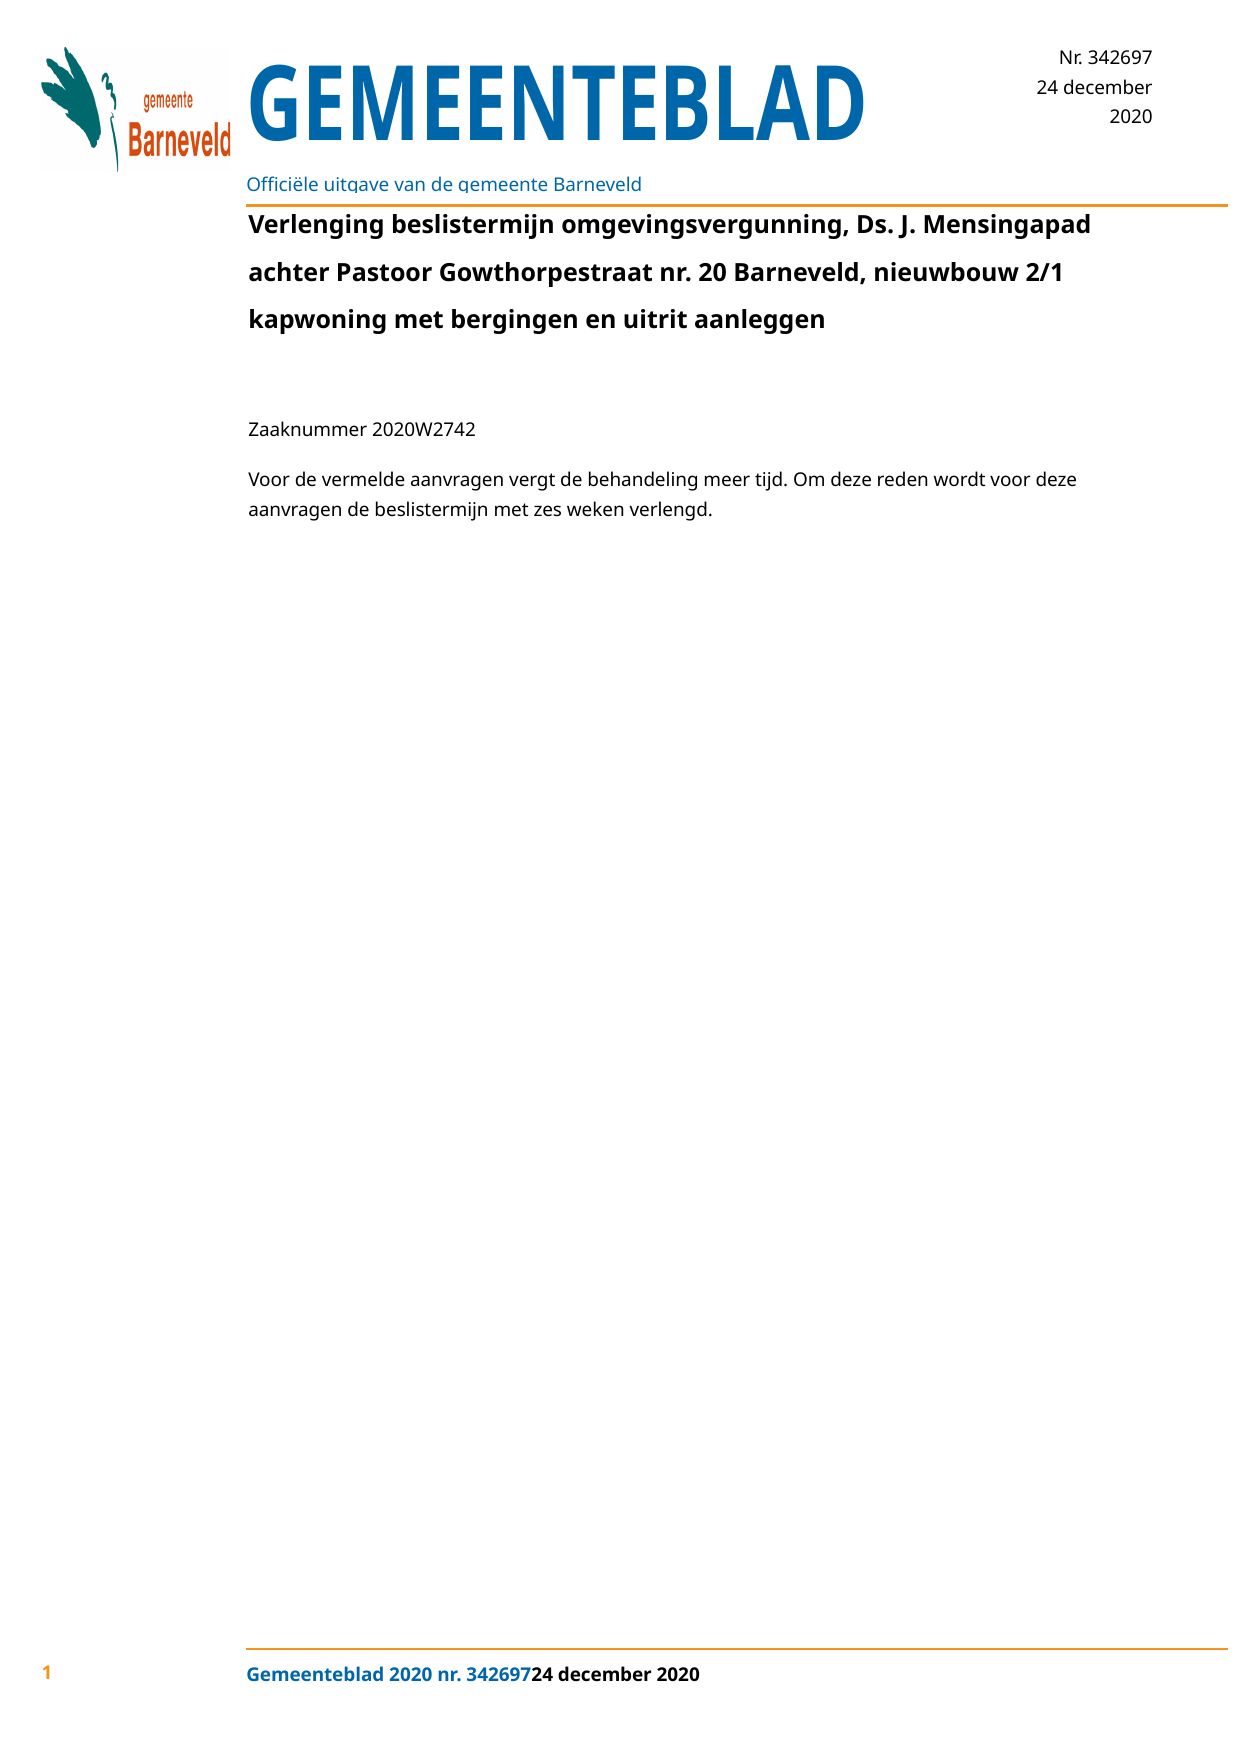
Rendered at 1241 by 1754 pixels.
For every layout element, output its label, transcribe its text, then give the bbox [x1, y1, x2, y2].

text Voor de vermelde aanvragen vergt de behandeling meer tijd. Om deze reden wordt voor deze aanvragen de beslistermijn met zes weken verlengd. [248, 466, 1152, 522]
text Zaaknummer 2020W2742 [248, 416, 1152, 442]
text Verlenging beslistermijn omgevingsvergunning, Ds. J. Mensingapad achter Pastoor Gowthorpestraat nr. 20 Barneveld, nieuwbouw 2/1 kapwoning met bergingen en uitrit aanleggen [248, 207, 1152, 336]
picture [41, 47, 231, 172]
